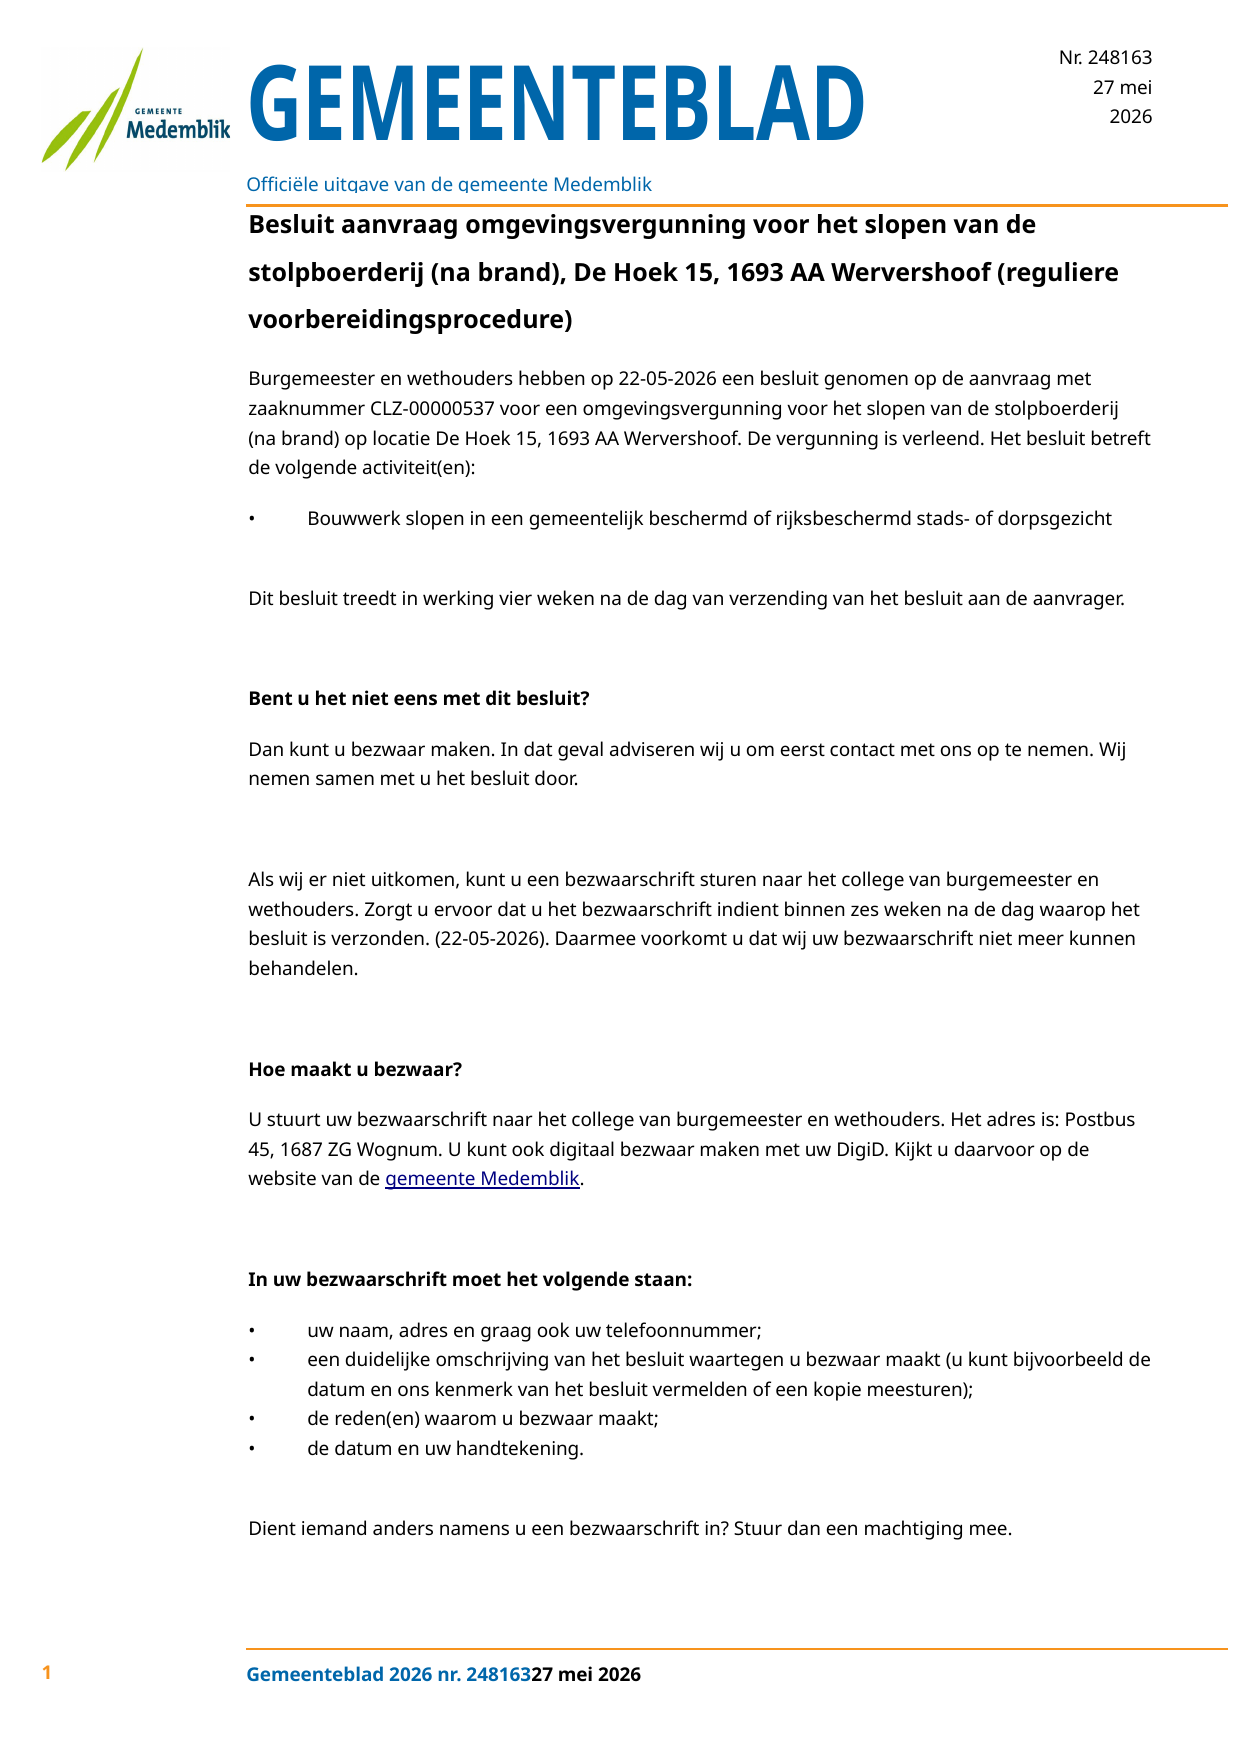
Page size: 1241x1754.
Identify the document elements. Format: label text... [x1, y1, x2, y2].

list een duidelijke omschrijving van het besluit waartegen u bezwaar maakt (u kunt bijvoorbeeld de datum en ons kenmerk van het besluit vermelden of een kopie meesturen); [248, 1346, 1152, 1402]
text Burgemeester en wethouders hebben op 22-05-2026 een besluit genomen op de aanvraag met zaaknummer CLZ-00000537 voor een omgevingsvergunning voor het slopen van de stolpboerderij (na brand) op locatie De Hoek 15, 1693 AA Wervershoof. De vergunning is verleend. Het besluit betreft de volgende activiteit(en): [248, 366, 1152, 480]
text Als wij er niet uitkomen, kunt u een bezwaarschrift sturen naar het college van burgemeester en wethouders. Zorgt u ervoor dat u het bezwaarschrift indient binnen zes weken na de dag waarop het besluit is verzonden. (22-05-2026). Daarmee voorkomt u dat wij uw bezwaarschrift niet meer kunnen behandelen. [248, 866, 1152, 981]
text U stuurt uw bezwaarschrift naar het college van burgemeester en wethouders. Het adres is: Postbus 45, 1687 ZG Wognum. U kunt ook digitaal bezwaar maken met uw DigiD. Kijkt u daarvoor op de website van de gemeente Medemblik. [248, 1106, 1152, 1191]
list de reden(en) waarom u bezwaar maakt; [248, 1406, 1152, 1431]
text Hoe maakt u bezwaar? [248, 1056, 1152, 1082]
text Dit besluit treedt in werking vier weken na de dag van verzending van het besluit aan de aanvrager. [248, 585, 1152, 610]
text Bent u het niet eens met dit besluit? [248, 686, 1152, 711]
text Besluit aanvraag omgevingsvergunning voor het slopen van de stolpboerderij (na brand), De Hoek 15, 1693 AA Wervershoof (reguliere voorbereidingsprocedure) [248, 207, 1152, 336]
list de datum en uw handtekening. [248, 1435, 1152, 1461]
text In uw bezwaarschrift moet het volgende staan: [248, 1266, 1152, 1292]
list Bouwwerk slopen in een gemeentelijk beschermd of rijksbeschermd stads- of dorpsgezicht [248, 505, 1152, 530]
picture [41, 47, 231, 172]
list uw naam, adres en graag ook uw telefoonnummer; [248, 1317, 1152, 1342]
text Dient iemand anders namens u een bezwaarschrift in? Stuur dan een machtiging mee. [248, 1515, 1152, 1541]
text Dan kunt u bezwaar maken. In dat geval adviseren wij u om eerst contact met ons op te nemen. Wij nemen samen met u het besluit door. [248, 736, 1152, 791]
